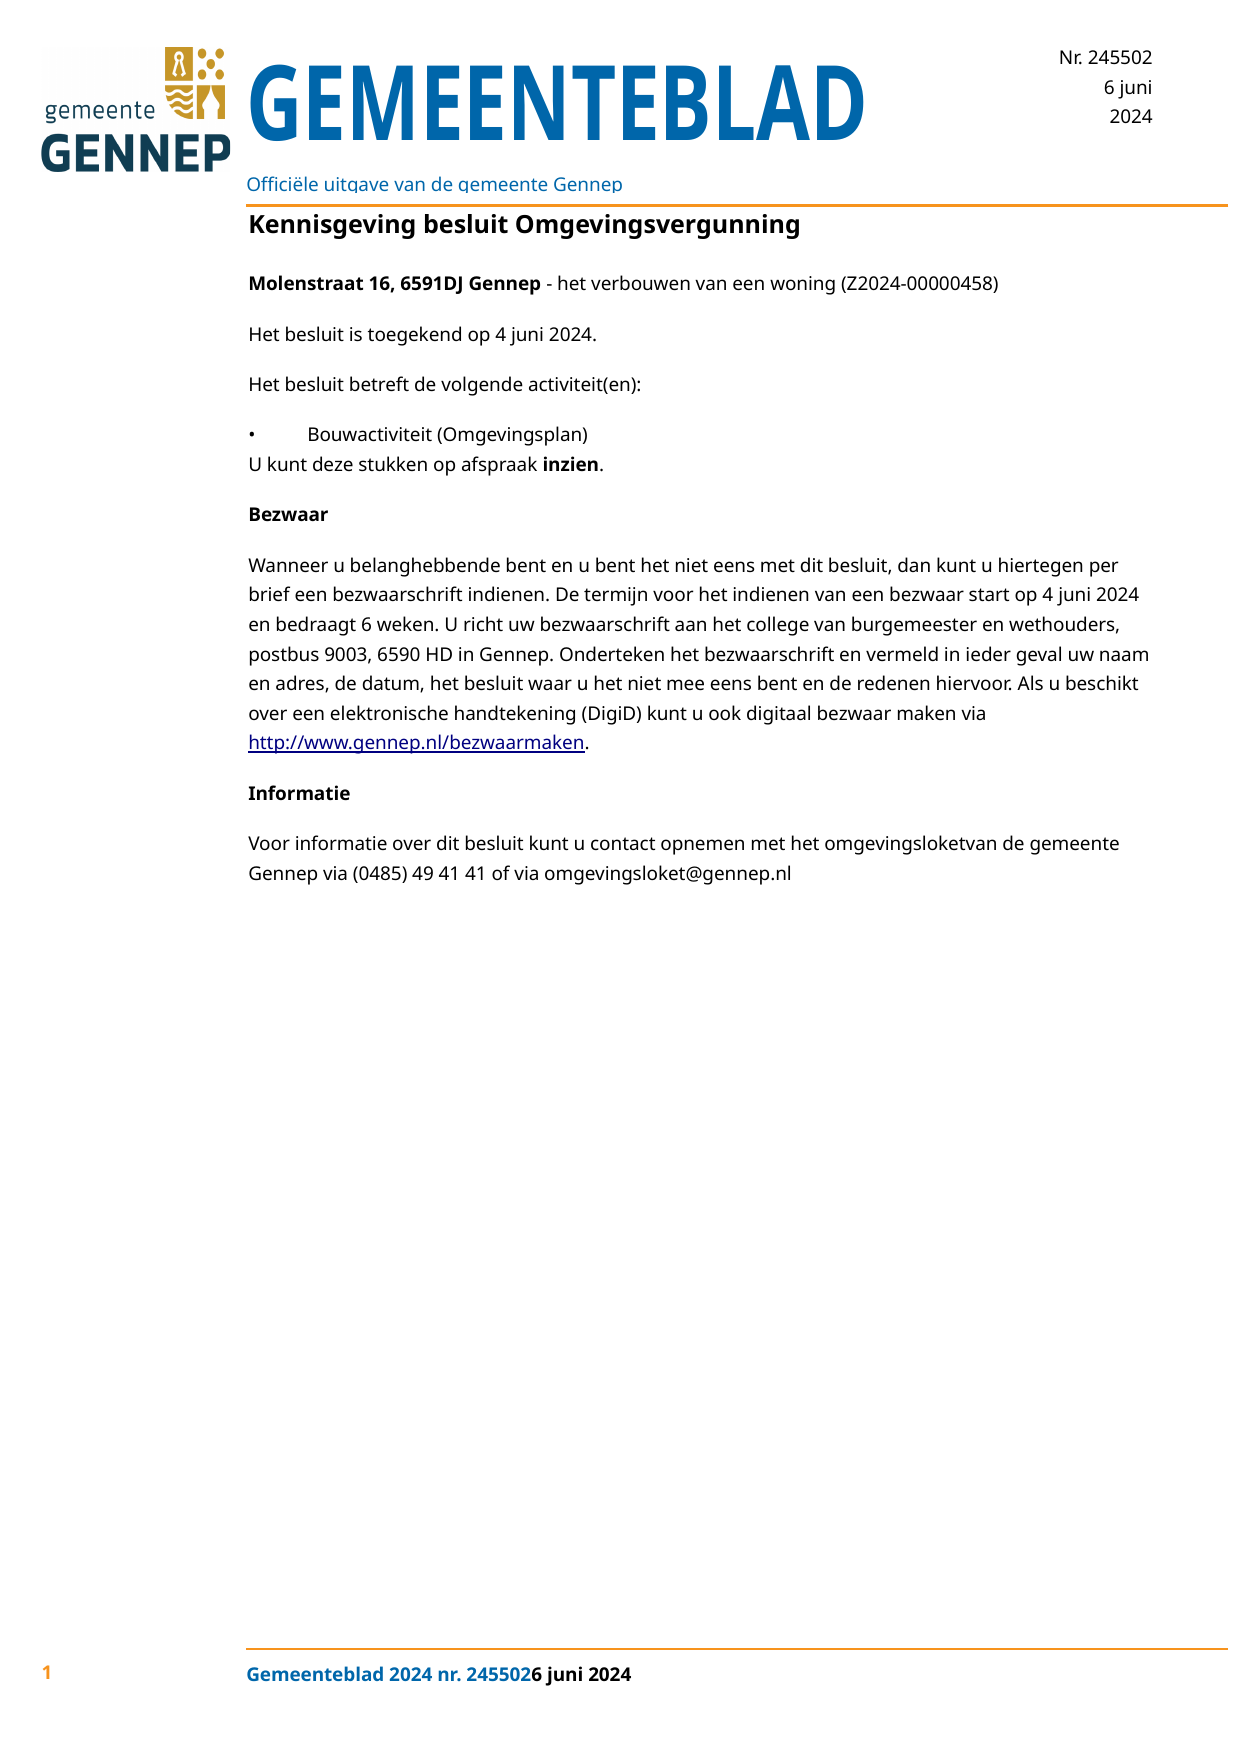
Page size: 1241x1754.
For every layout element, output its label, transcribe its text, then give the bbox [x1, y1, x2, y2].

text U kunt deze stukken op afspraak inzien. [248, 451, 1152, 477]
text Kennisgeving besluit Omgevingsvergunning [248, 207, 1152, 241]
text Molenstraat 16, 6591DJ Gennep - het verbouwen van een woning (Z2024-00000458) [248, 270, 1152, 296]
text Voor informatie over dit besluit kunt u contact opnemen met het omgevingsloketvan de gemeente Gennep via (0485) 49 41 41 of via omgevingsloket@gennep.nl [248, 830, 1152, 886]
text Het besluit is toegekend op 4 juni 2024. [248, 321, 1152, 346]
list Bouwactiviteit (Omgevingsplan) [248, 422, 1152, 447]
text Het besluit betreft de volgende activiteit(en): [248, 371, 1152, 397]
text Bezwaar [248, 502, 1152, 527]
text Wanneer u belanghebbende bent en u bent het niet eens met dit besluit, dan kunt u hiertegen per brief een bezwaarschrift indienen. De termijn voor het indienen van een bezwaar start op 4 juni 2024 en bedraagt 6 weken. U richt uw bezwaarschrift aan het college van burgemeester en wethouders, postbus 9003, 6590 HD in Gennep. Onderteken het bezwaarschrift en vermeld in ieder geval uw naam en adres, de datum, het besluit waar u het niet mee eens bent en de redenen hiervoor. Als u beschikt over een elektronische handtekening (DigiD) kunt u ook digitaal bezwaar maken via http://www.gennep.nl/bezwaarmaken. [248, 552, 1152, 755]
picture [41, 47, 231, 172]
text Informatie [248, 780, 1152, 806]
